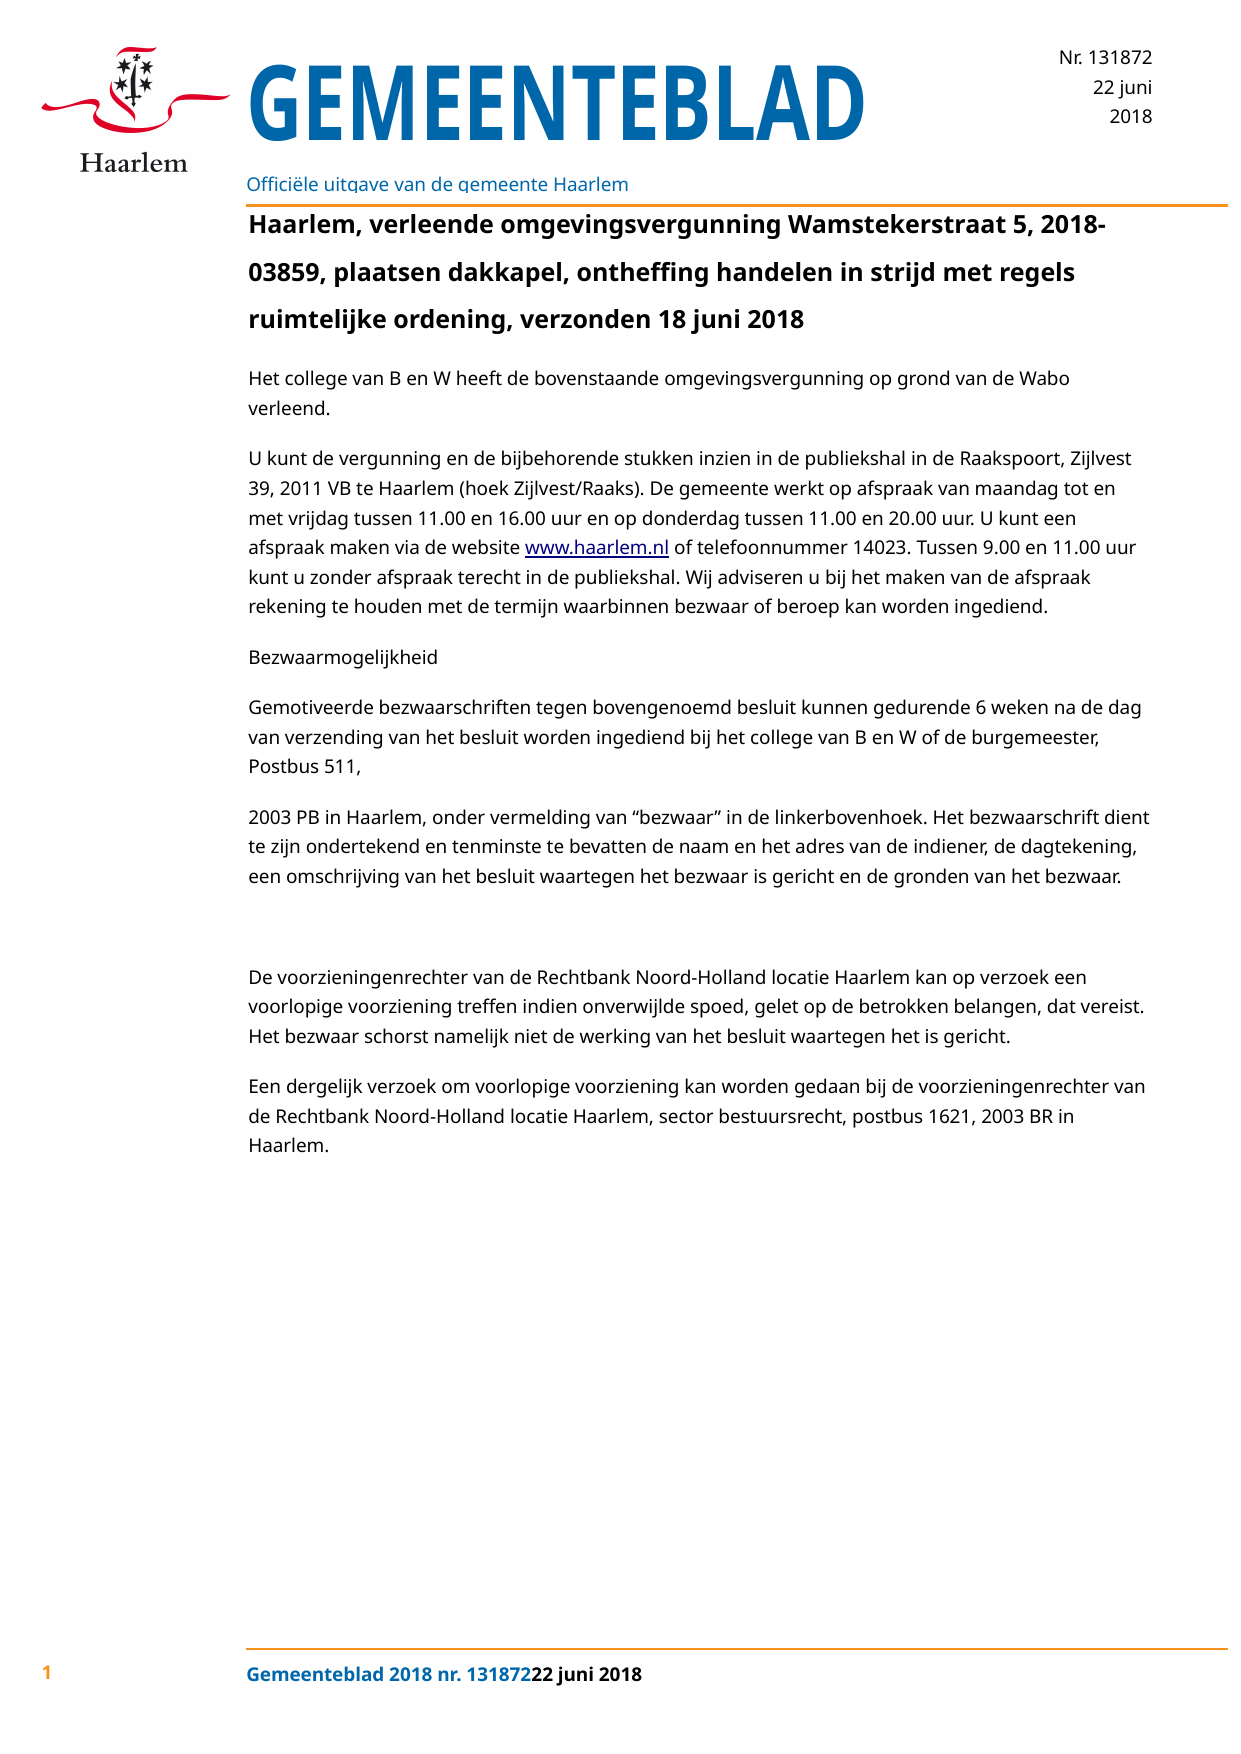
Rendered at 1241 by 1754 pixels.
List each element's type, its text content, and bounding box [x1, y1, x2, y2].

text 2003 PB in Haarlem, onder vermelding van “bezwaar” in de linkerbovenhoek. Het bezwaarschrift dient te zijn ondertekend en tenminste te bevatten de naam en het adres van de indiener, de dagtekening, een omschrijving van het besluit waartegen het bezwaar is gericht en de gronden van het bezwaar. [248, 804, 1152, 889]
text Haarlem, verleende omgevingsvergunning Wamstekerstraat 5, 2018-03859, plaatsen dakkapel, ontheffing handelen in strijd met regels ruimtelijke ordening, verzonden 18 juni 2018 [248, 207, 1152, 336]
picture [41, 47, 231, 172]
text Bezwaarmogelijkheid [248, 644, 1152, 669]
text U kunt de vergunning en de bijbehorende stukken inzien in de publiekshal in de Raakspoort, Zijlvest 39, 2011 VB te Haarlem (hoek Zijlvest/Raaks). De gemeente werkt op afspraak van maandag tot en met vrijdag tussen 11.00 en 16.00 uur en op donderdag tussen 11.00 en 20.00 uur. U kunt een afspraak maken via de website www.haarlem.nl of telefoonnummer 14023. Tussen 9.00 en 11.00 uur kunt u zonder afspraak terecht in de publiekshal. Wij adviseren u bij het maken van de afspraak rekening te houden met de termijn waarbinnen bezwaar of beroep kan worden ingediend. [248, 446, 1152, 619]
text Gemotiveerde bezwaarschriften tegen bovengenoemd besluit kunnen gedurende 6 weken na de dag van verzending van het besluit worden ingediend bij het college van B en W of de burgemeester, Postbus 511, [248, 694, 1152, 779]
text De voorzieningenrechter van de Rechtbank Noord-Holland locatie Haarlem kan op verzoek een voorlopige voorziening treffen indien onverwijlde spoed, gelet op de betrokken belangen, dat vereist. Het bezwaar schorst namelijk niet de werking van het besluit waartegen het is gericht. [248, 964, 1152, 1049]
text Het college van B en W heeft de bovenstaande omgevingsvergunning op grond van de Wabo verleend. [248, 366, 1152, 421]
text Een dergelijk verzoek om voorlopige voorziening kan worden gedaan bij de voorzieningenrechter van de Rechtbank Noord-Holland locatie Haarlem, sector bestuursrecht, postbus 1621, 2003 BR in Haarlem. [248, 1073, 1152, 1158]
